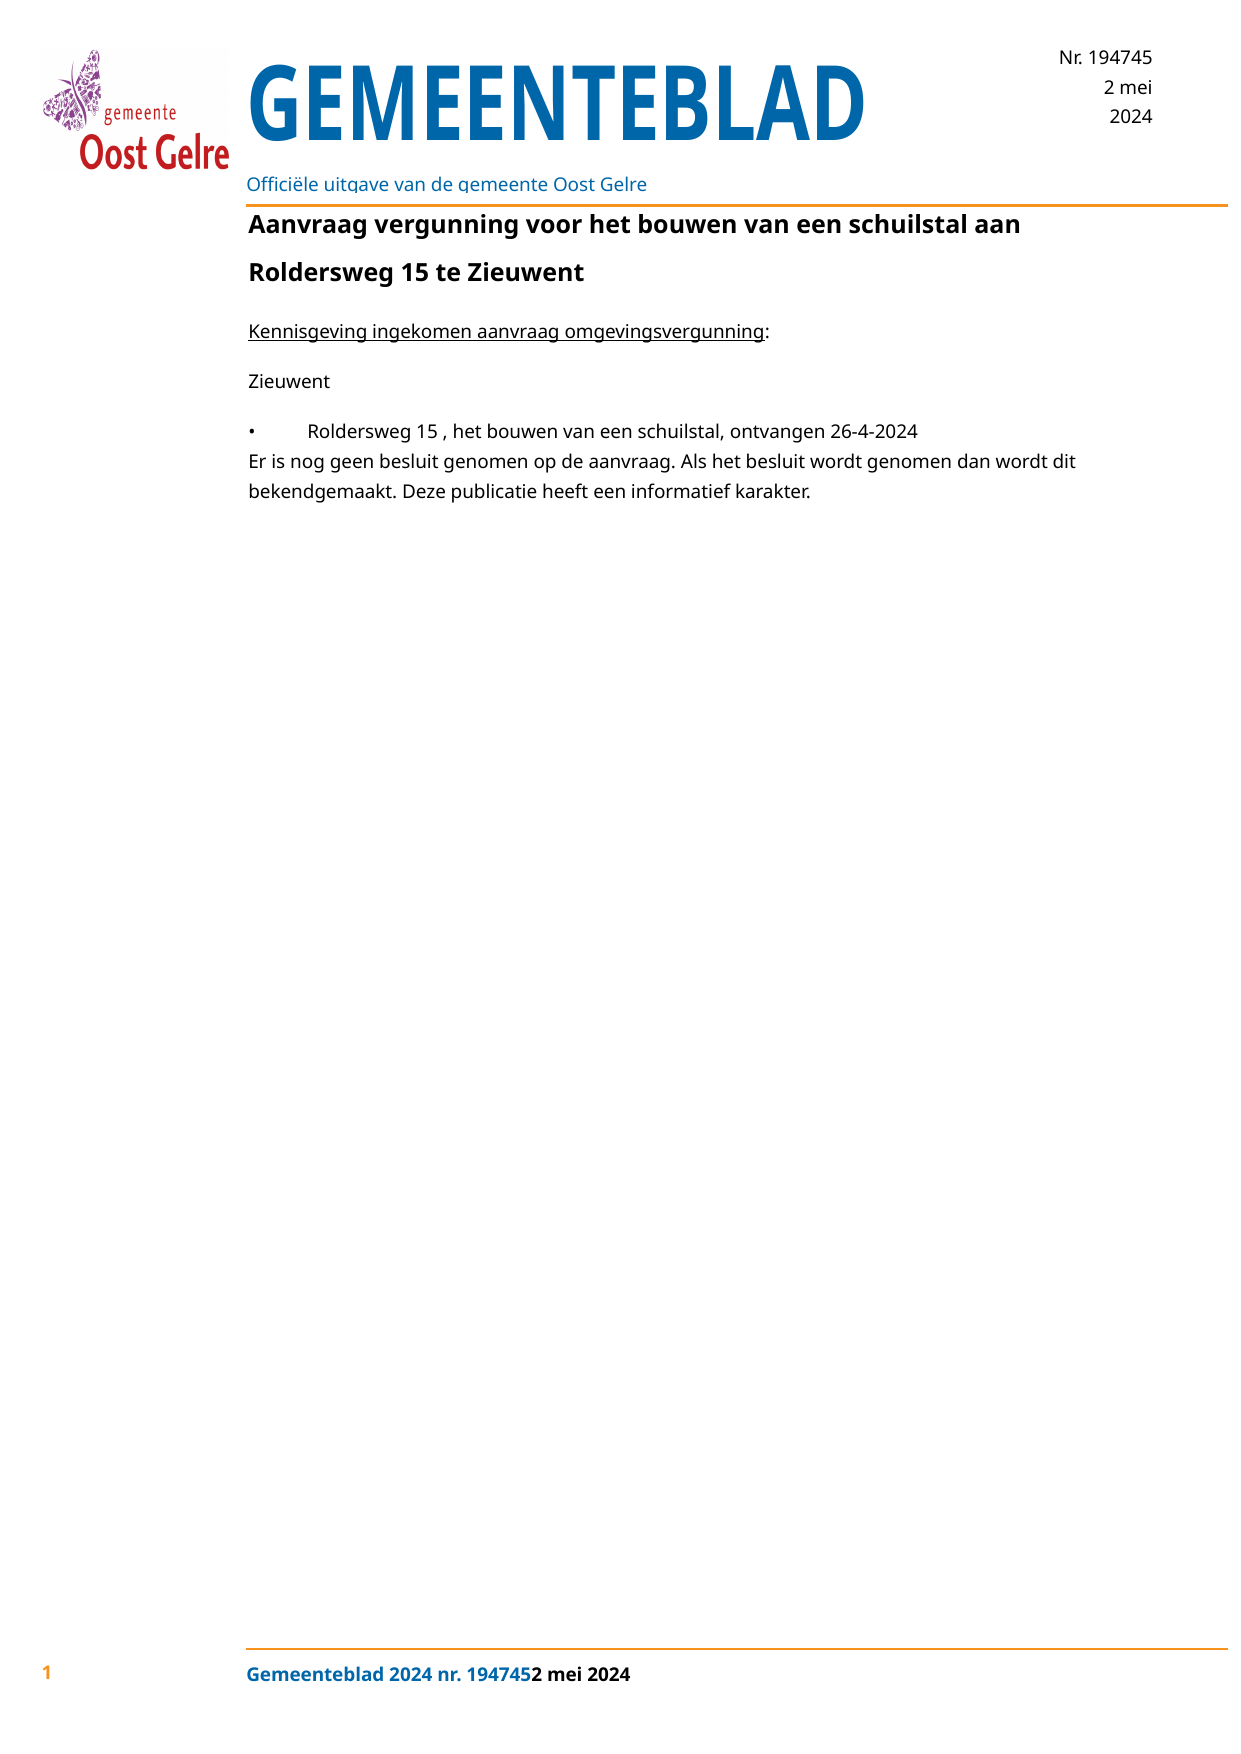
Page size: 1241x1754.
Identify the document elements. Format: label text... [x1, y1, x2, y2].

text Kennisgeving ingekomen aanvraag omgevingsvergunning: [248, 318, 1152, 344]
picture [41, 47, 231, 172]
list Roldersweg 15 , het bouwen van een schuilstal, ontvangen 26-4-2024 [248, 419, 1152, 444]
text Er is nog geen besluit genomen op de aanvraag. Als het besluit wordt genomen dan wordt dit bekendgemaakt. Deze publicatie heeft een informatief karakter. [248, 448, 1152, 504]
text Aanvraag vergunning voor het bouwen van een schuilstal aan Roldersweg 15 te Zieuwent [248, 207, 1152, 288]
text Zieuwent [248, 368, 1152, 394]
